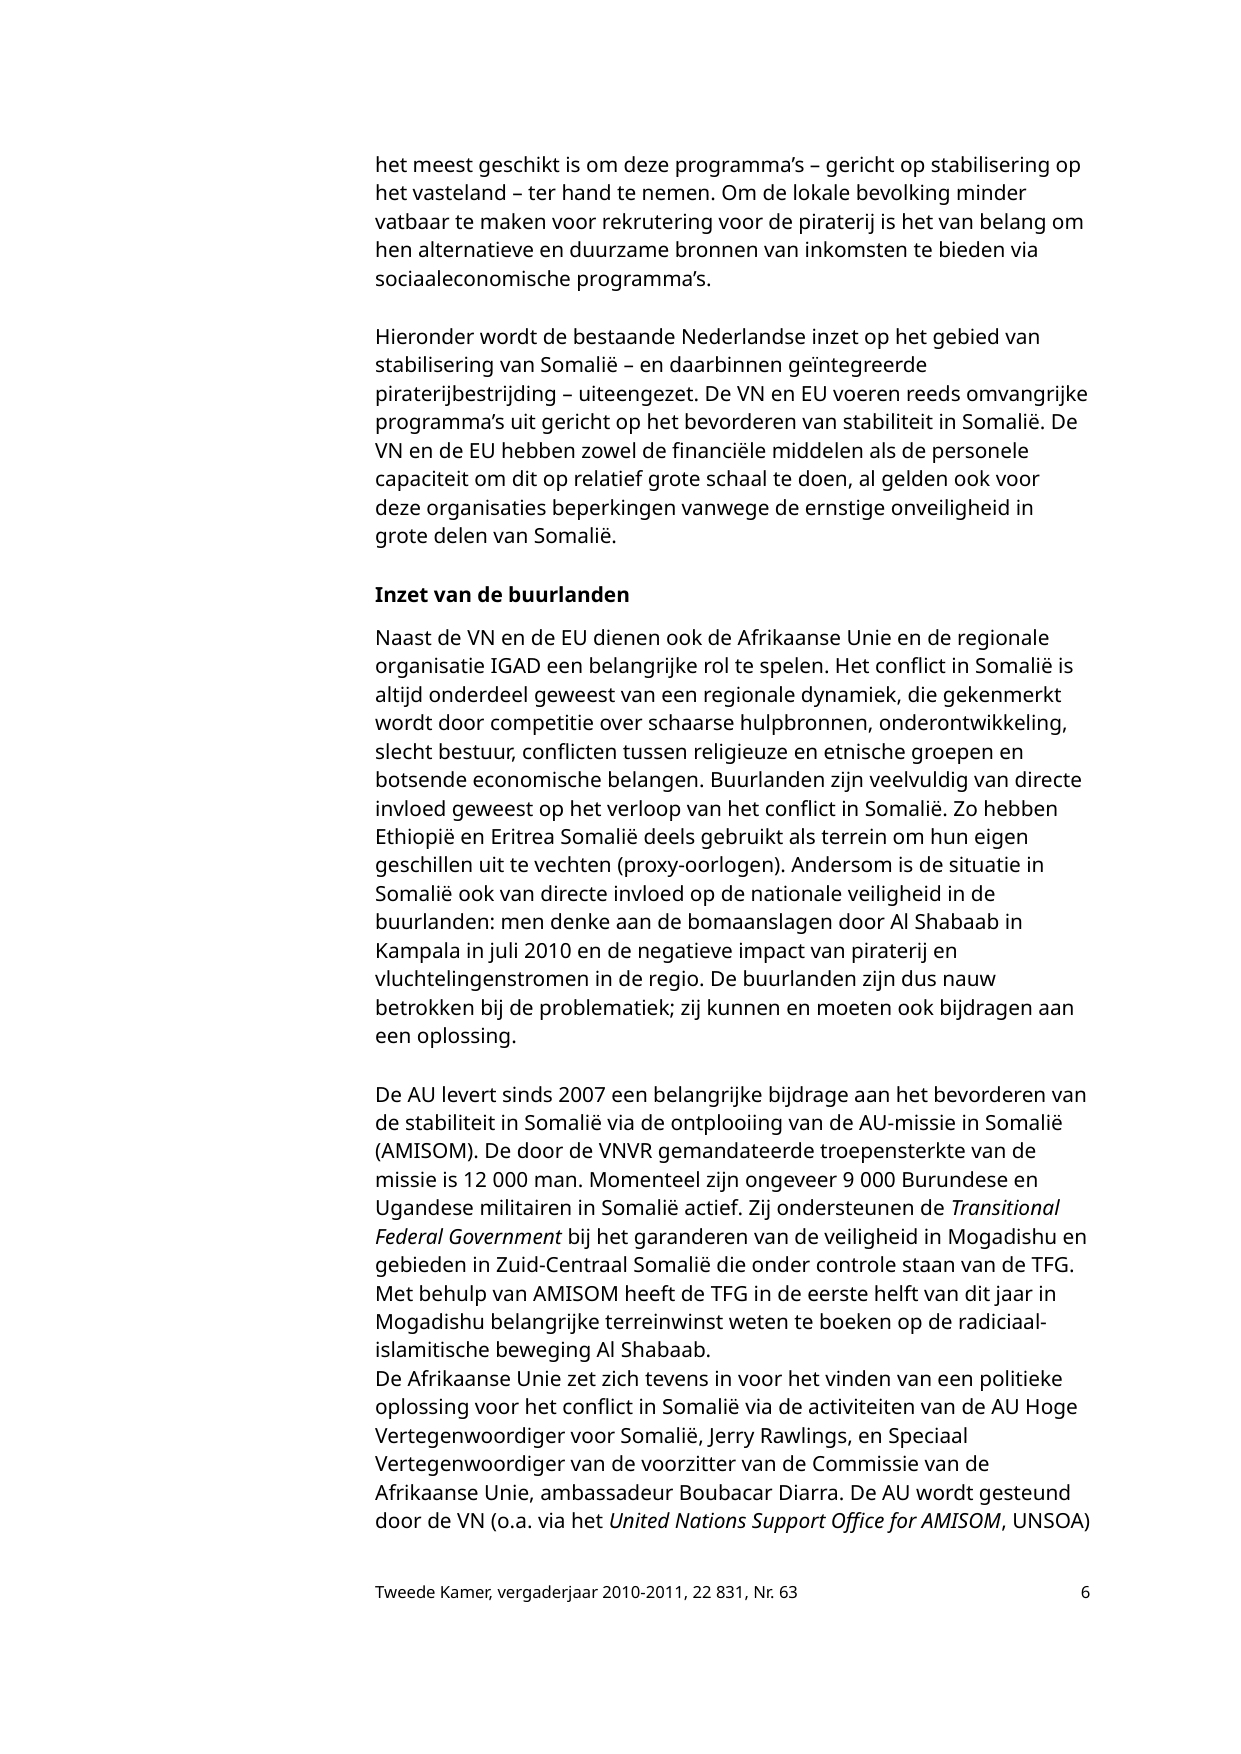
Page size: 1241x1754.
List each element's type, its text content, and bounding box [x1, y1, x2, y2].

text Hieronder wordt de bestaande Nederlandse inzet op het gebied van stabilisering van Somalië – en daarbinnen geïntegreerde piraterijbestrijding – uiteengezet. De VN en EU voeren reeds omvangrijke programma’s uit gericht op het bevorderen van stabiliteit in Somalië. De VN en de EU hebben zowel de financiële middelen als de personele capaciteit om dit op relatief grote schaal te doen, al gelden ook voor deze organisaties beperkingen vanwege de ernstige onveiligheid in grote delen van Somalië. [375, 322, 1090, 550]
text Naast de VN en de EU dienen ook de Afrikaanse Unie en de regionale organisatie IGAD een belangrijke rol te spelen. Het conflict in Somalië is altijd onderdeel geweest van een regionale dynamiek, die gekenmerkt wordt door competitie over schaarse hulpbronnen, onderontwikkeling, slecht bestuur, conflicten tussen religieuze en etnische groepen en botsende economische belangen. Buurlanden zijn veelvuldig van directe invloed geweest op het verloop van het conflict in Somalië. Zo hebben Ethiopië en Eritrea Somalië deels gebruikt als terrein om hun eigen geschillen uit te vechten (proxy-oorlogen). Andersom is de situatie in Somalië ook van directe invloed op de nationale veiligheid in de buurlanden: men denke aan de bomaanslagen door Al Shabaab in Kampala in juli 2010 en de negatieve impact van piraterij en vluchtelingenstromen in de regio. De buurlanden zijn dus nauw betrokken bij de problematiek; zij kunnen en moeten ook bijdragen aan een oplossing. [375, 623, 1090, 1050]
text De Afrikaanse Unie zet zich tevens in voor het vinden van een politieke oplossing voor het conflict in Somalië via de activiteiten van de AU Hoge Vertegenwoordiger voor Somalië, Jerry Rawlings, en Speciaal Vertegenwoordiger van de voorzitter van de Commissie van de Afrikaanse Unie, ambassadeur Boubacar Diarra. De AU wordt gesteund door de VN (o.a. via het United Nations Support Office for AMISOM, UNSOA) [375, 1364, 1090, 1535]
text De AU levert sinds 2007 een belangrijke bijdrage aan het bevorderen van de stabiliteit in Somalië via de ontplooiing van de AU-missie in Somalië (AMISOM). De door de VNVR gemandateerde troepensterkte van de missie is 12 000 man. Momenteel zijn ongeveer 9 000 Burundese en Ugandese militairen in Somalië actief. Zij ondersteunen de Transitional Federal Government bij het garanderen van de veiligheid in Mogadishu en gebieden in Zuid-Centraal Somalië die onder controle staan van de TFG. Met behulp van AMISOM heeft de TFG in de eerste helft van dit jaar in Mogadishu belangrijke terreinwinst weten te boeken op de radiciaal-islamitische beweging Al Shabaab. [375, 1080, 1090, 1364]
text Inzet van de buurlanden [375, 580, 1090, 608]
text het meest geschikt is om deze programma’s – gericht op stabilisering op het vasteland – ter hand te nemen. Om de lokale bevolking minder vatbaar te maken voor rekrutering voor de piraterij is het van belang om hen alternatieve en duurzame bronnen van inkomsten te bieden via sociaaleconomische programma’s. [375, 150, 1090, 292]
